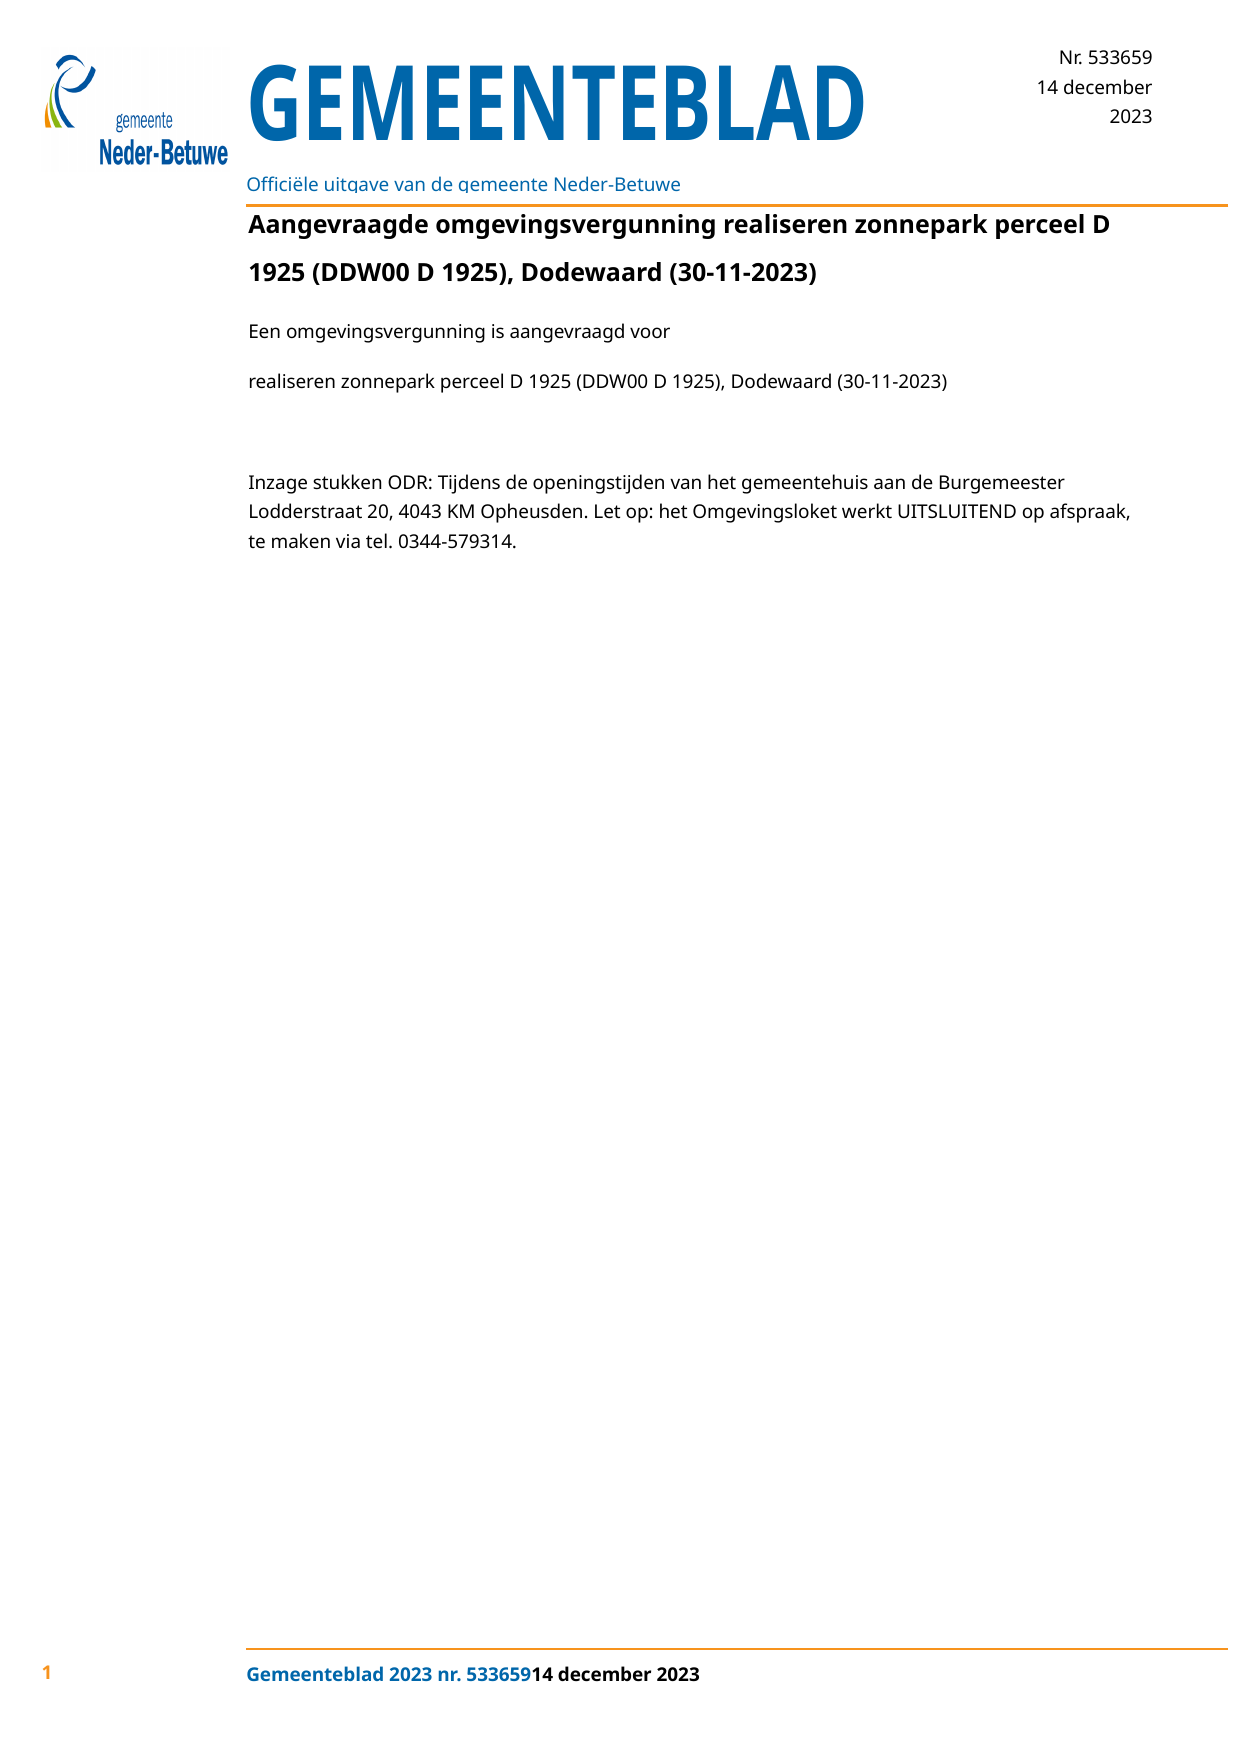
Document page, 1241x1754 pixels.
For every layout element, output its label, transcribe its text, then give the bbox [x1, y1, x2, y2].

text realiseren zonnepark perceel D 1925 (DDW00 D 1925), Dodewaard (30-11-2023) [248, 368, 1152, 394]
text Een omgevingsvergunning is aangevraagd voor [248, 318, 1152, 344]
picture [41, 47, 231, 172]
text Aangevraagde omgevingsvergunning realiseren zonnepark perceel D 1925 (DDW00 D 1925), Dodewaard (30-11-2023) [248, 207, 1152, 288]
text Inzage stukken ODR: Tijdens de openingstijden van het gemeentehuis aan de Burgemeester Lodderstraat 20, 4043 KM Opheusden. Let op: het Omgevingsloket werkt UITSLUITEND op afspraak, te maken via tel. 0344-579314. [248, 469, 1152, 554]
